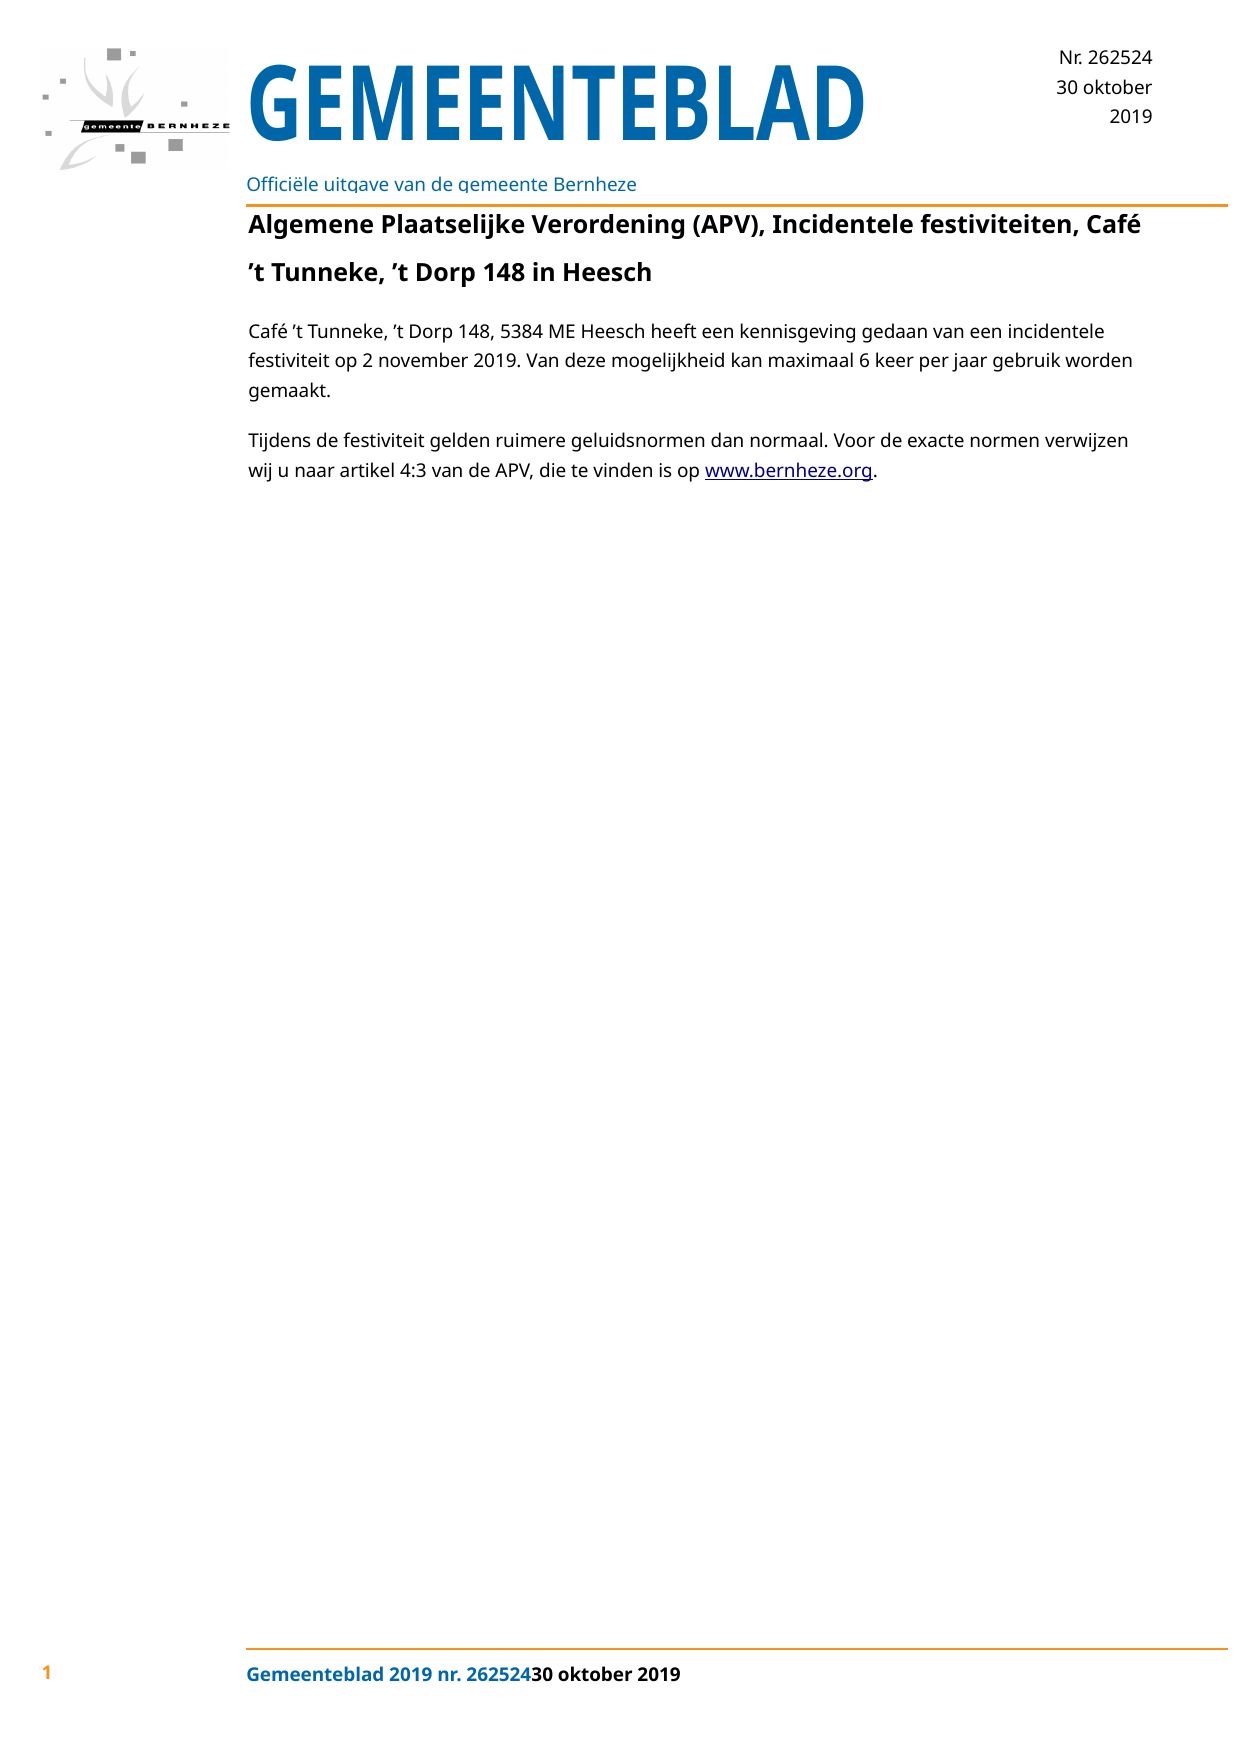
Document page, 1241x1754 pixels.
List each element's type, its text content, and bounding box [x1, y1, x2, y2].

text Café ’t Tunneke, ’t Dorp 148, 5384 ME Heesch heeft een kennisgeving gedaan van een incidentele festiviteit op 2 november 2019. Van deze mogelijkheid kan maximaal 6 keer per jaar gebruik worden gemaakt. [248, 318, 1152, 403]
picture [41, 47, 231, 172]
text Tijdens de festiviteit gelden ruimere geluidsnormen dan normaal. Voor de exacte normen verwijzen wij u naar artikel 4:3 van de APV, die te vinden is op www.bernheze.org. [248, 427, 1152, 483]
text Algemene Plaatselijke Verordening (APV), Incidentele festiviteiten, Café ’t Tunneke, ’t Dorp 148 in Heesch [248, 207, 1152, 288]
